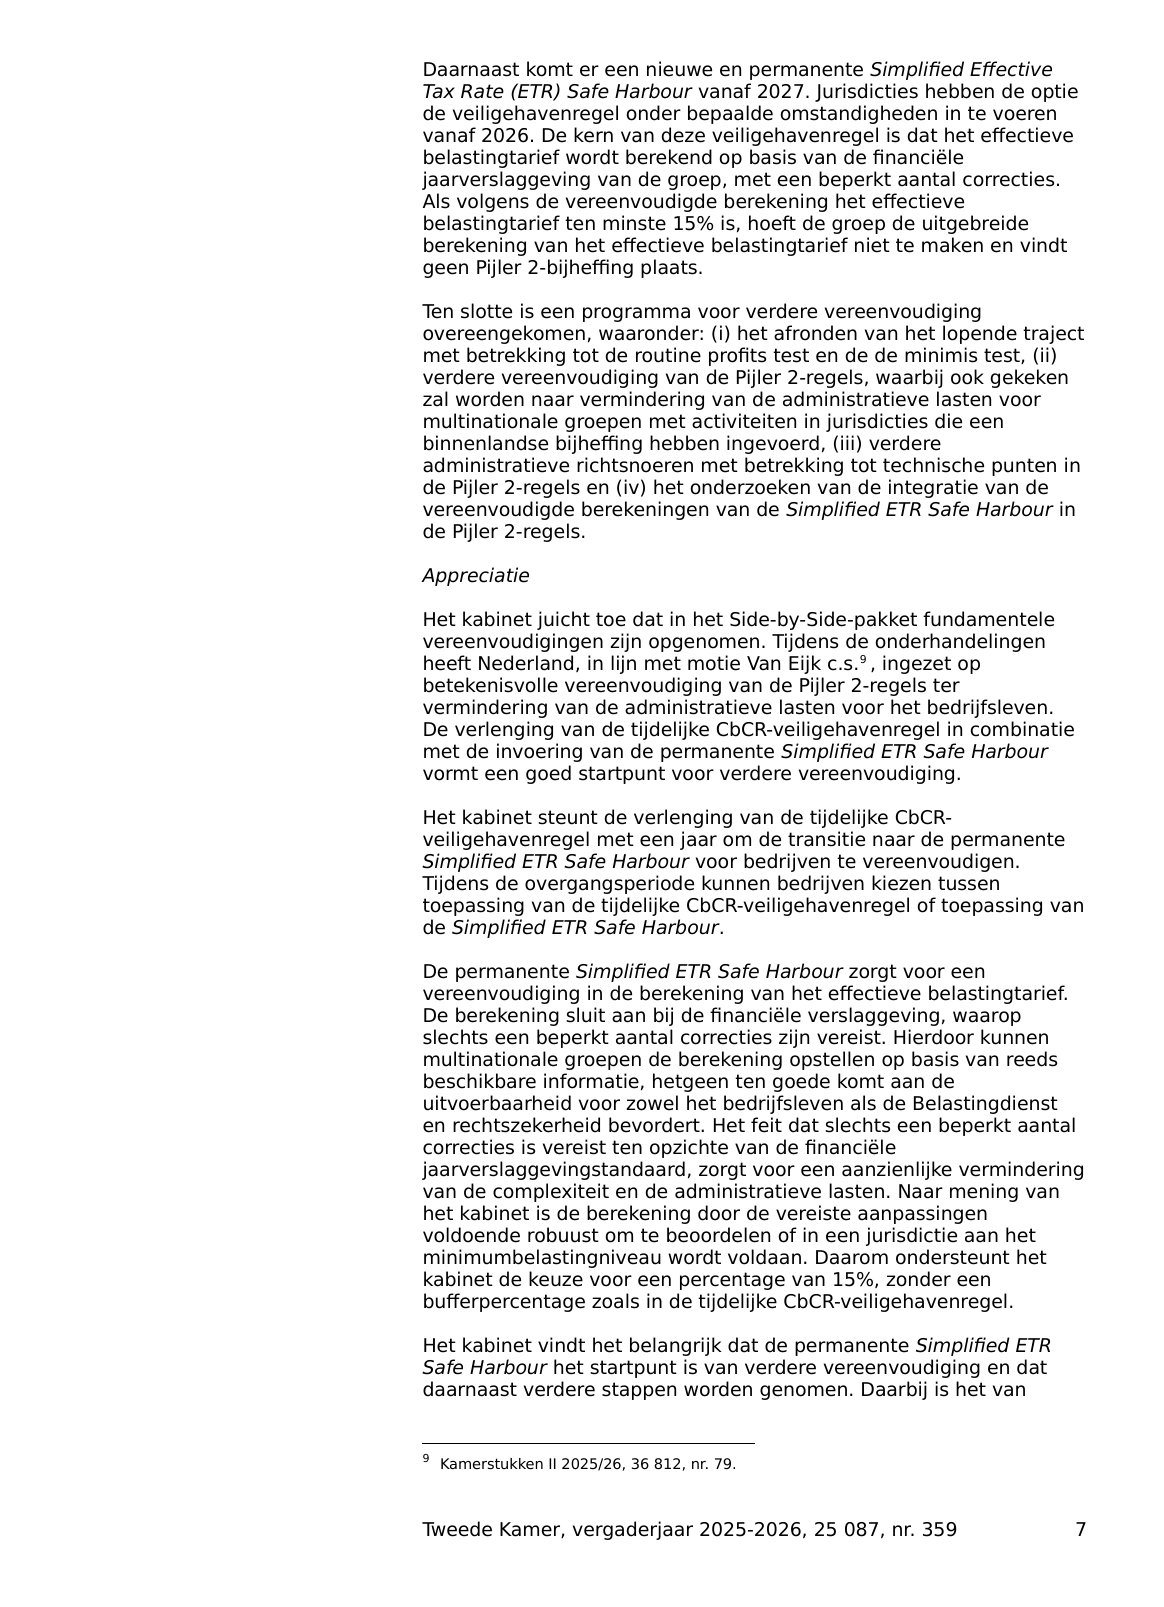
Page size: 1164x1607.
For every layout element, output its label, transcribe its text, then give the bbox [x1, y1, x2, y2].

text Het kabinet juicht toe dat in het Side-by-Side-pakket fundamentele vereenvoudigingen zijn opgenomen. Tijdens de onderhandelingen heeft Nederland, in lijn met motie Van Eijk c.s., ingezet op betekenisvolle vereenvoudiging van de Pijler 2-regels ter vermindering van de administratieve lasten voor het bedrijfsleven. De verlenging van de tijdelijke CbCR-veiligehavenregel in combinatie met de invoering van de permanente Simplified ETR Safe Harbour vormt een goed startpunt voor verdere vereenvoudiging. [422, 609, 1087, 785]
subtitle Appreciatie [422, 565, 1087, 587]
text De permanente Simplified ETR Safe Harbour zorgt voor een vereenvoudiging in de berekening van het effectieve belastingtarief. De berekening sluit aan bij de financiële verslaggeving, waarop slechts een beperkt aantal correcties zijn vereist. Hierdoor kunnen multinationale groepen de berekening opstellen op basis van reeds beschikbare informatie, hetgeen ten goede komt aan de uitvoerbaarheid voor zowel het bedrijfsleven als de Belastingdienst en rechtszekerheid bevordert. Het feit dat slechts een beperkt aantal correcties is vereist ten opzichte van de financiële jaarverslaggevingstandaard, zorgt voor een aanzienlijke vermindering van de complexiteit en de administratieve lasten. Naar mening van het kabinet is de berekening door de vereiste aanpassingen voldoende robuust om te beoordelen of in een jurisdictie aan het minimumbelastingniveau wordt voldaan. Daarom ondersteunt het kabinet de keuze voor een percentage van 15%, zonder een bufferpercentage zoals in de tijdelijke CbCR-veiligehavenregel. [422, 961, 1087, 1313]
text Het kabinet steunt de verlenging van de tijdelijke CbCR-veiligehavenregel met een jaar om de transitie naar de permanente Simplified ETR Safe Harbour voor bedrijven te vereenvoudigen. Tijdens de overgangsperiode kunnen bedrijven kiezen tussen toepassing van de tijdelijke CbCR-veiligehavenregel of toepassing van de Simplified ETR Safe Harbour. [422, 807, 1087, 939]
text Ten slotte is een programma voor verdere vereenvoudiging overeengekomen, waaronder: (i) het afronden van het lopende traject met betrekking tot de routine profits test en de de minimis test, (ii) verdere vereenvoudiging van de Pijler 2-regels, waarbij ook gekeken zal worden naar vermindering van de administratieve lasten voor multinationale groepen met activiteiten in jurisdicties die een binnenlandse bijheffing hebben ingevoerd, (iii) verdere administratieve richtsnoeren met betrekking tot technische punten in de Pijler 2-regels en (iv) het onderzoeken van de integratie van de vereenvoudigde berekeningen van de Simplified ETR Safe Harbour in de Pijler 2-regels. [422, 301, 1087, 543]
text Het kabinet vindt het belangrijk dat de permanente Simplified ETR Safe Harbour het startpunt is van verdere vereenvoudiging en dat daarnaast verdere stappen worden genomen. Daarbij is het van [422, 1335, 1087, 1401]
text Kamerstukken II 2025/26, 36 812, nr. 79. [422, 1452, 1087, 1474]
text Daarnaast komt er een nieuwe en permanente Simplified Effective Tax Rate (ETR) Safe Harbour vanaf 2027. Jurisdicties hebben de optie de veiligehavenregel onder bepaalde omstandigheden in te voeren vanaf 2026. De kern van deze veiligehavenregel is dat het effectieve belastingtarief wordt berekend op basis van de financiële jaarverslaggeving van de groep, met een beperkt aantal correcties. Als volgens de vereenvoudigde berekening het effectieve belastingtarief ten minste 15% is, hoeft de groep de uitgebreide berekening van het effectieve belastingtarief niet te maken en vindt geen Pijler 2-bijheffing plaats. [422, 59, 1087, 279]
